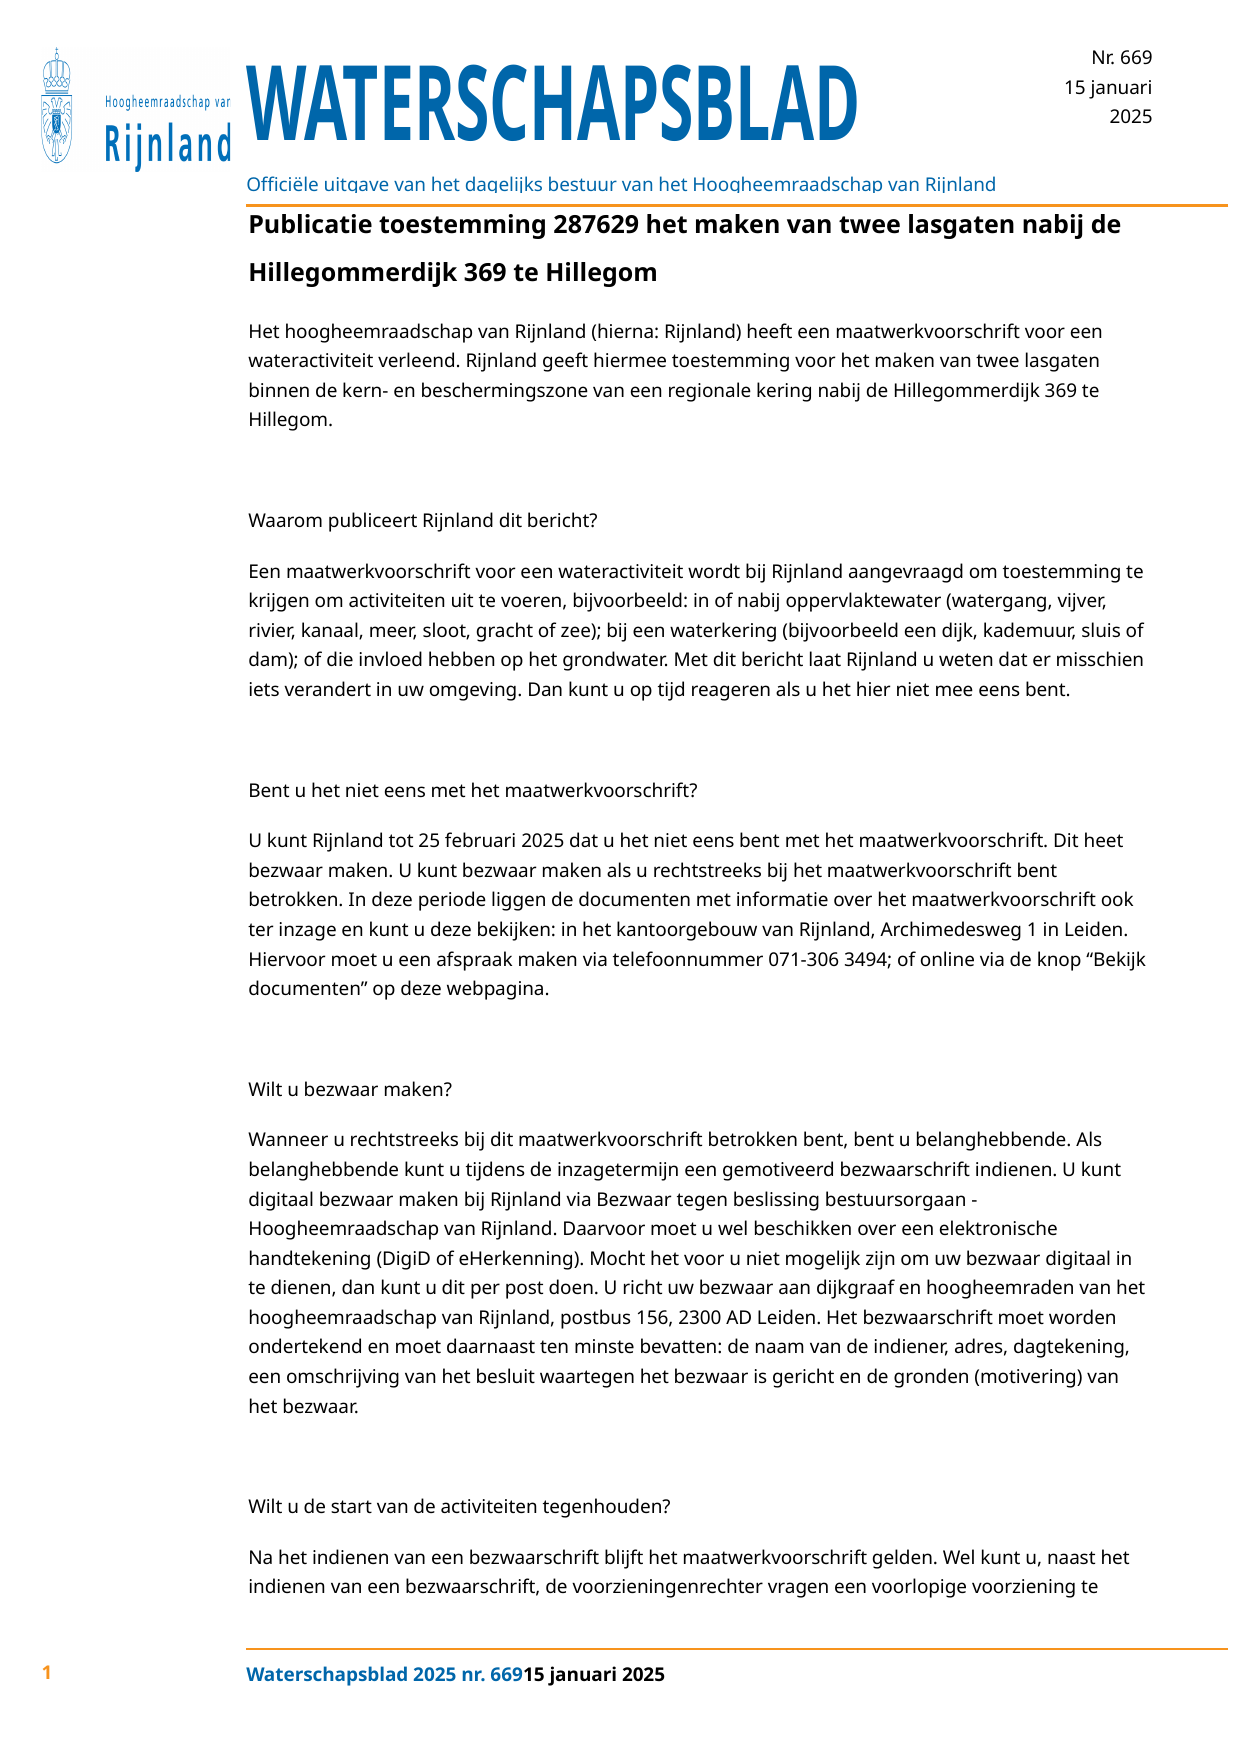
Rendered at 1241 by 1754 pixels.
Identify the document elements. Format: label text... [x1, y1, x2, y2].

text U kunt Rijnland tot 25 februari 2025 dat u het niet eens bent met het maatwerkvoorschrift. Dit heet bezwaar maken. U kunt bezwaar maken als u rechtstreeks bij het maatwerkvoorschrift bent betrokken. In deze periode liggen de documenten met informatie over het maatwerkvoorschrift ook ter inzage en kunt u deze bekijken: in het kantoorgebouw van Rijnland, Archimedesweg 1 in Leiden. Hiervoor moet u een afspraak maken via telefoonnummer 071-306 3494; of online via de knop “Bekijk documenten” op deze webpagina. [248, 827, 1152, 1001]
text Waarom publiceert Rijnland dit bericht? [248, 507, 1152, 533]
text Bent u het niet eens met het maatwerkvoorschrift? [248, 777, 1152, 803]
picture [41, 47, 231, 172]
text Na het indienen van een bezwaarschrift blijft het maatwerkvoorschrift gelden. Wel kunt u, naast het indienen van een bezwaarschrift, de voorzieningenrechter vragen een voorlopige voorziening te [248, 1544, 1152, 1599]
text Een maatwerkvoorschrift voor een wateractiviteit wordt bij Rijnland aangevraagd om toestemming te krijgen om activiteiten uit te voeren, bijvoorbeeld: in of nabij oppervlaktewater (watergang, vijver, rivier, kanaal, meer, sloot, gracht of zee); bij een waterkering (bijvoorbeeld een dijk, kademuur, sluis of dam); of die invloed hebben op het grondwater. Met dit bericht laat Rijnland u weten dat er misschien iets verandert in uw omgeving. Dan kunt u op tijd reageren als u het hier niet mee eens bent. [248, 558, 1152, 702]
text Wilt u bezwaar maken? [248, 1076, 1152, 1102]
text Wanneer u rechtstreeks bij dit maatwerkvoorschrift betrokken bent, bent u belanghebbende. Als belanghebbende kunt u tijdens de inzagetermijn een gemotiveerd bezwaarschrift indienen. U kunt digitaal bezwaar maken bij Rijnland via Bezwaar tegen beslissing bestuursorgaan - Hoogheemraadschap van Rijnland. Daarvoor moet u wel beschikken over een elektronische handtekening (DigiD of eHerkenning). Mocht het voor u niet mogelijk zijn om uw bezwaar digitaal in te dienen, dan kunt u dit per post doen. U richt uw bezwaar aan dijkgraaf en hoogheemraden van het hoogheemraadschap van Rijnland, postbus 156, 2300 AD Leiden. Het bezwaarschrift moet worden ondertekend en moet daarnaast ten minste bevatten: de naam van de indiener, adres, dagtekening, een omschrijving van het besluit waartegen het bezwaar is gericht en de gronden (motivering) van het bezwaar. [248, 1127, 1152, 1419]
text Het hoogheemraadschap van Rijnland (hierna: Rijnland) heeft een maatwerkvoorschrift voor een wateractiviteit verleend. Rijnland geeft hiermee toestemming voor het maken van twee lasgaten binnen de kern- en beschermingszone van een regionale kering nabij de Hillegommerdijk 369 te Hillegom. [248, 318, 1152, 432]
text Wilt u de start van de activiteiten tegenhouden? [248, 1494, 1152, 1519]
text Publicatie toestemming 287629 het maken van twee lasgaten nabij de Hillegommerdijk 369 te Hillegom [248, 207, 1152, 288]
